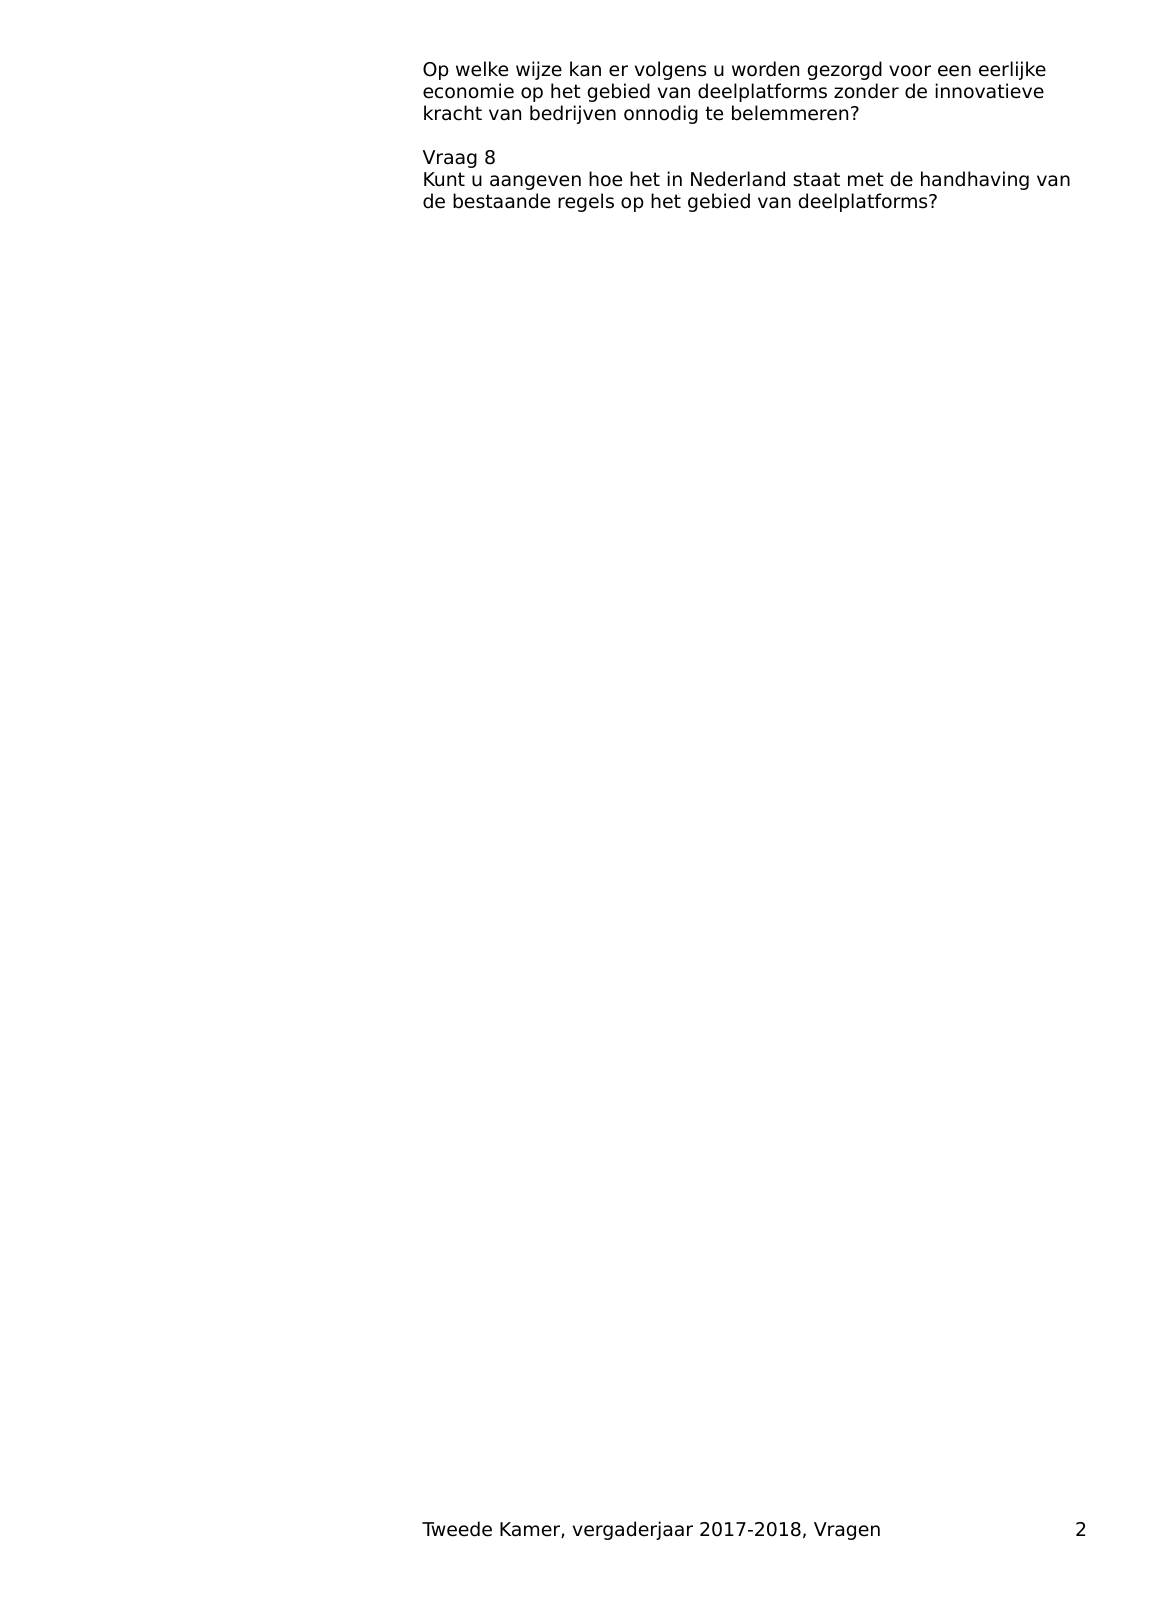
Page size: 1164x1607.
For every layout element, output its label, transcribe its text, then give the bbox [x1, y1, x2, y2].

text Op welke wijze kan er volgens u worden gezorgd voor een eerlijke economie op het gebied van deelplatforms zonder de innovatieve kracht van bedrijven onnodig te belemmeren? [422, 59, 1087, 125]
text Kunt u aangeven hoe het in Nederland staat met de handhaving van de bestaande regels op het gebied van deelplatforms? [422, 169, 1087, 213]
text Vraag 8 [422, 147, 1087, 169]
